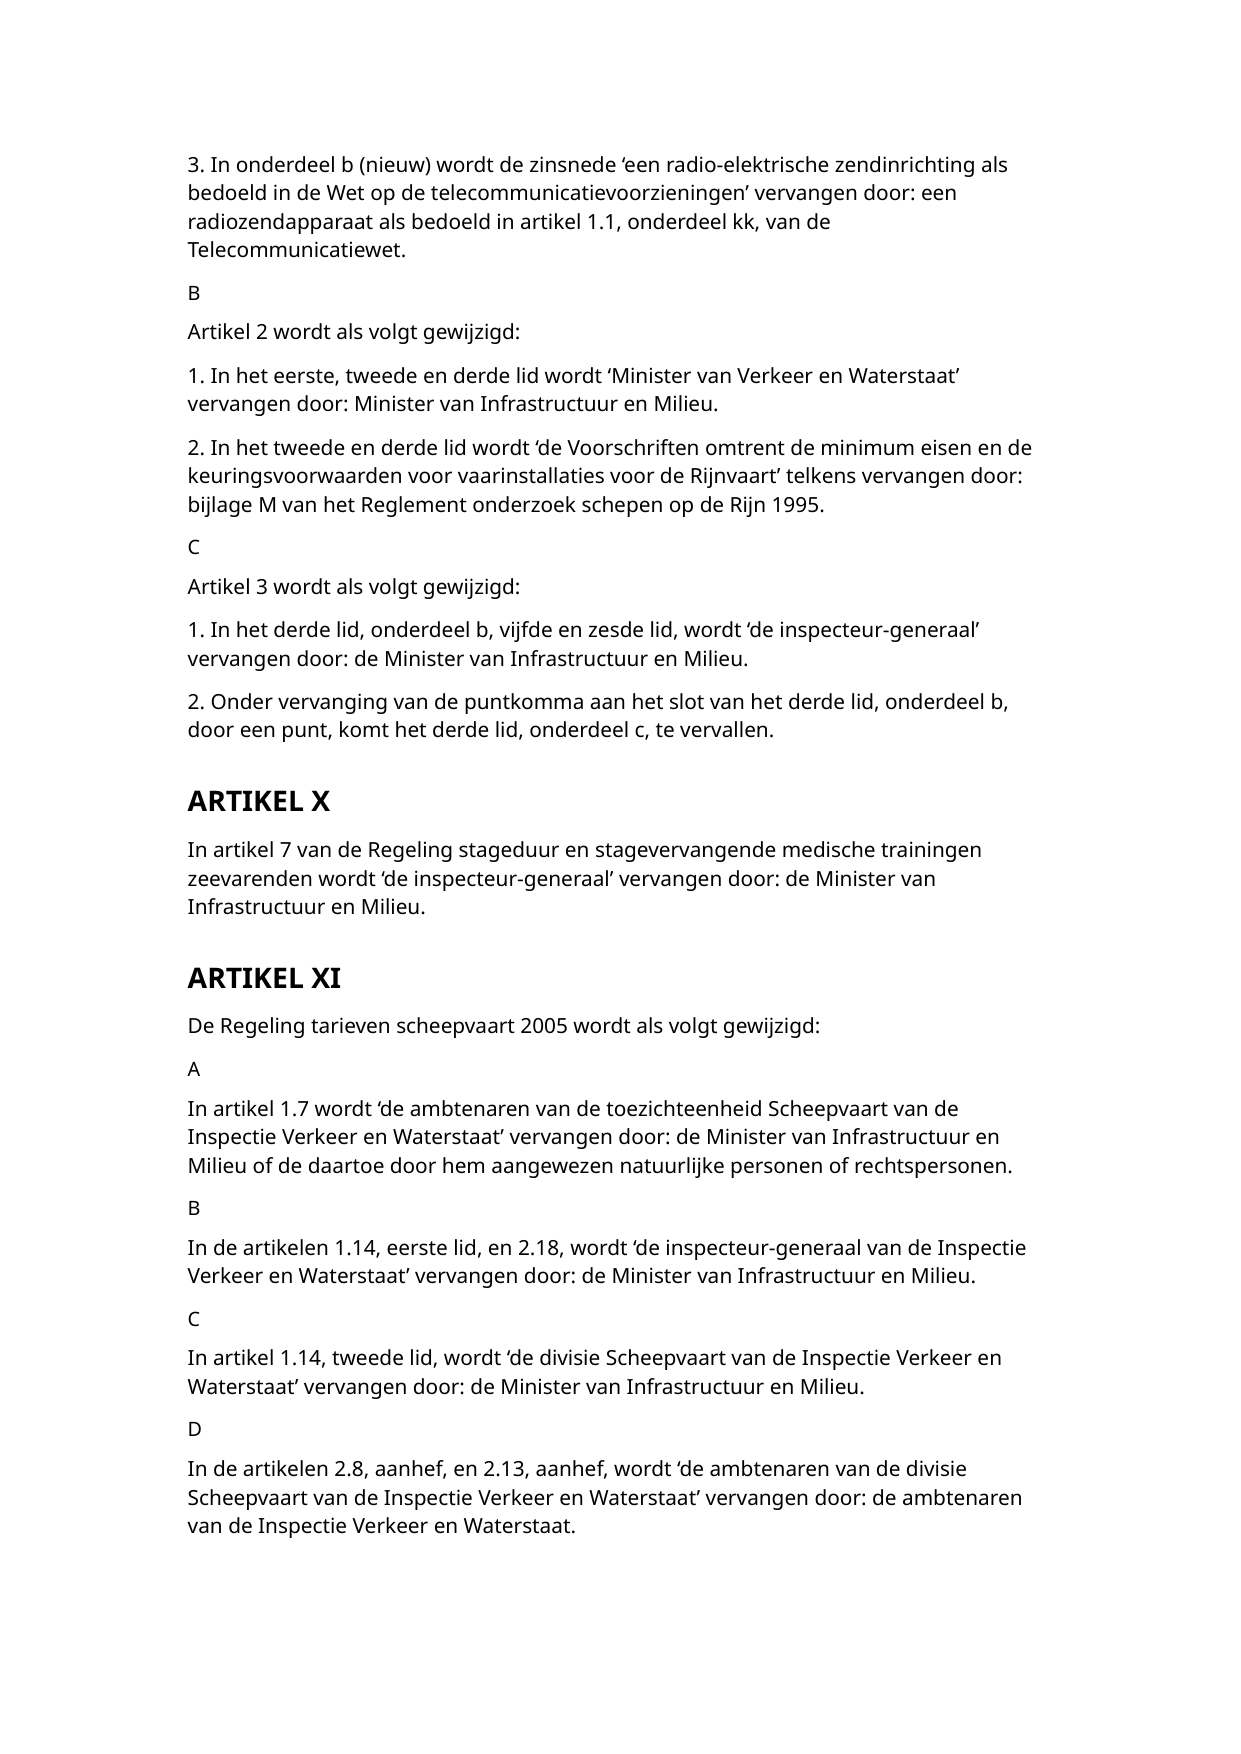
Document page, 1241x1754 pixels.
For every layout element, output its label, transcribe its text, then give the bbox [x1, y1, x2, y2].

subtitle ARTIKEL X [187, 782, 1053, 820]
text In de artikelen 1.14, eerste lid, en 2.18, wordt ‘de inspecteur-generaal van de Inspectie Verkeer en Waterstaat’ vervangen door: de Minister van Infrastructuur en Milieu. [187, 1233, 1053, 1290]
text A [187, 1055, 1053, 1082]
text In artikel 1.7 wordt ‘de ambtenaren van de toezichteenheid Scheepvaart van de Inspectie Verkeer en Waterstaat’ vervangen door: de Minister van Infrastructuur en Milieu of de daartoe door hem aangewezen natuurlijke personen of rechtspersonen. [187, 1094, 1053, 1179]
text 1. In het eerste, tweede en derde lid wordt ‘Minister van Verkeer en Waterstaat’ vervangen door: Minister van Infrastructuur en Milieu. [187, 361, 1053, 418]
text D [187, 1415, 1053, 1442]
text 2. Onder vervanging van de puntkomma aan het slot van het derde lid, onderdeel b, door een punt, komt het derde lid, onderdeel c, te vervallen. [187, 687, 1053, 744]
text C [187, 533, 1053, 560]
text Artikel 2 wordt als volgt gewijzigd: [187, 317, 1053, 346]
text 1. In het derde lid, onderdeel b, vijfde en zesde lid, wordt ‘de inspecteur-generaal’ vervangen door: de Minister van Infrastructuur en Milieu. [187, 615, 1053, 672]
text De Regeling tarieven scheepvaart 2005 wordt als volgt gewijzigd: [187, 1012, 1053, 1040]
text 3. In onderdeel b (nieuw) wordt de zinsnede ‘een radio-elektrische zendinrichting als bedoeld in de Wet op de telecommunicatievoorzieningen’ vervangen door: een radiozendapparaat als bedoeld in artikel 1.1, onderdeel kk, van de Telecommunicatiewet. [187, 150, 1053, 264]
text In artikel 7 van de Regeling stageduur en stagevervangende medische trainingen zeevarenden wordt ‘de inspecteur-generaal’ vervangen door: de Minister van Infrastructuur en Milieu. [187, 835, 1053, 921]
text 2. In het tweede en derde lid wordt ‘de Voorschriften omtrent de minimum eisen en de keuringsvoorwaarden voor vaarinstallaties voor de Rijnvaart’ telkens vervangen door: bijlage M van het Reglement onderzoek schepen op de Rijn 1995. [187, 433, 1053, 518]
text In artikel 1.14, tweede lid, wordt ‘de divisie Scheepvaart van de Inspectie Verkeer en Waterstaat’ vervangen door: de Minister van Infrastructuur en Milieu. [187, 1343, 1053, 1400]
text B [187, 279, 1053, 306]
subtitle ARTIKEL XI [187, 958, 1053, 997]
text In de artikelen 2.8, aanhef, en 2.13, aanhef, wordt ‘de ambtenaren van de divisie Scheepvaart van de Inspectie Verkeer en Waterstaat’ vervangen door: de ambtenaren van de Inspectie Verkeer en Waterstaat. [187, 1454, 1053, 1539]
text C [187, 1305, 1053, 1332]
text Artikel 3 wordt als volgt gewijzigd: [187, 572, 1053, 600]
text B [187, 1194, 1053, 1221]
